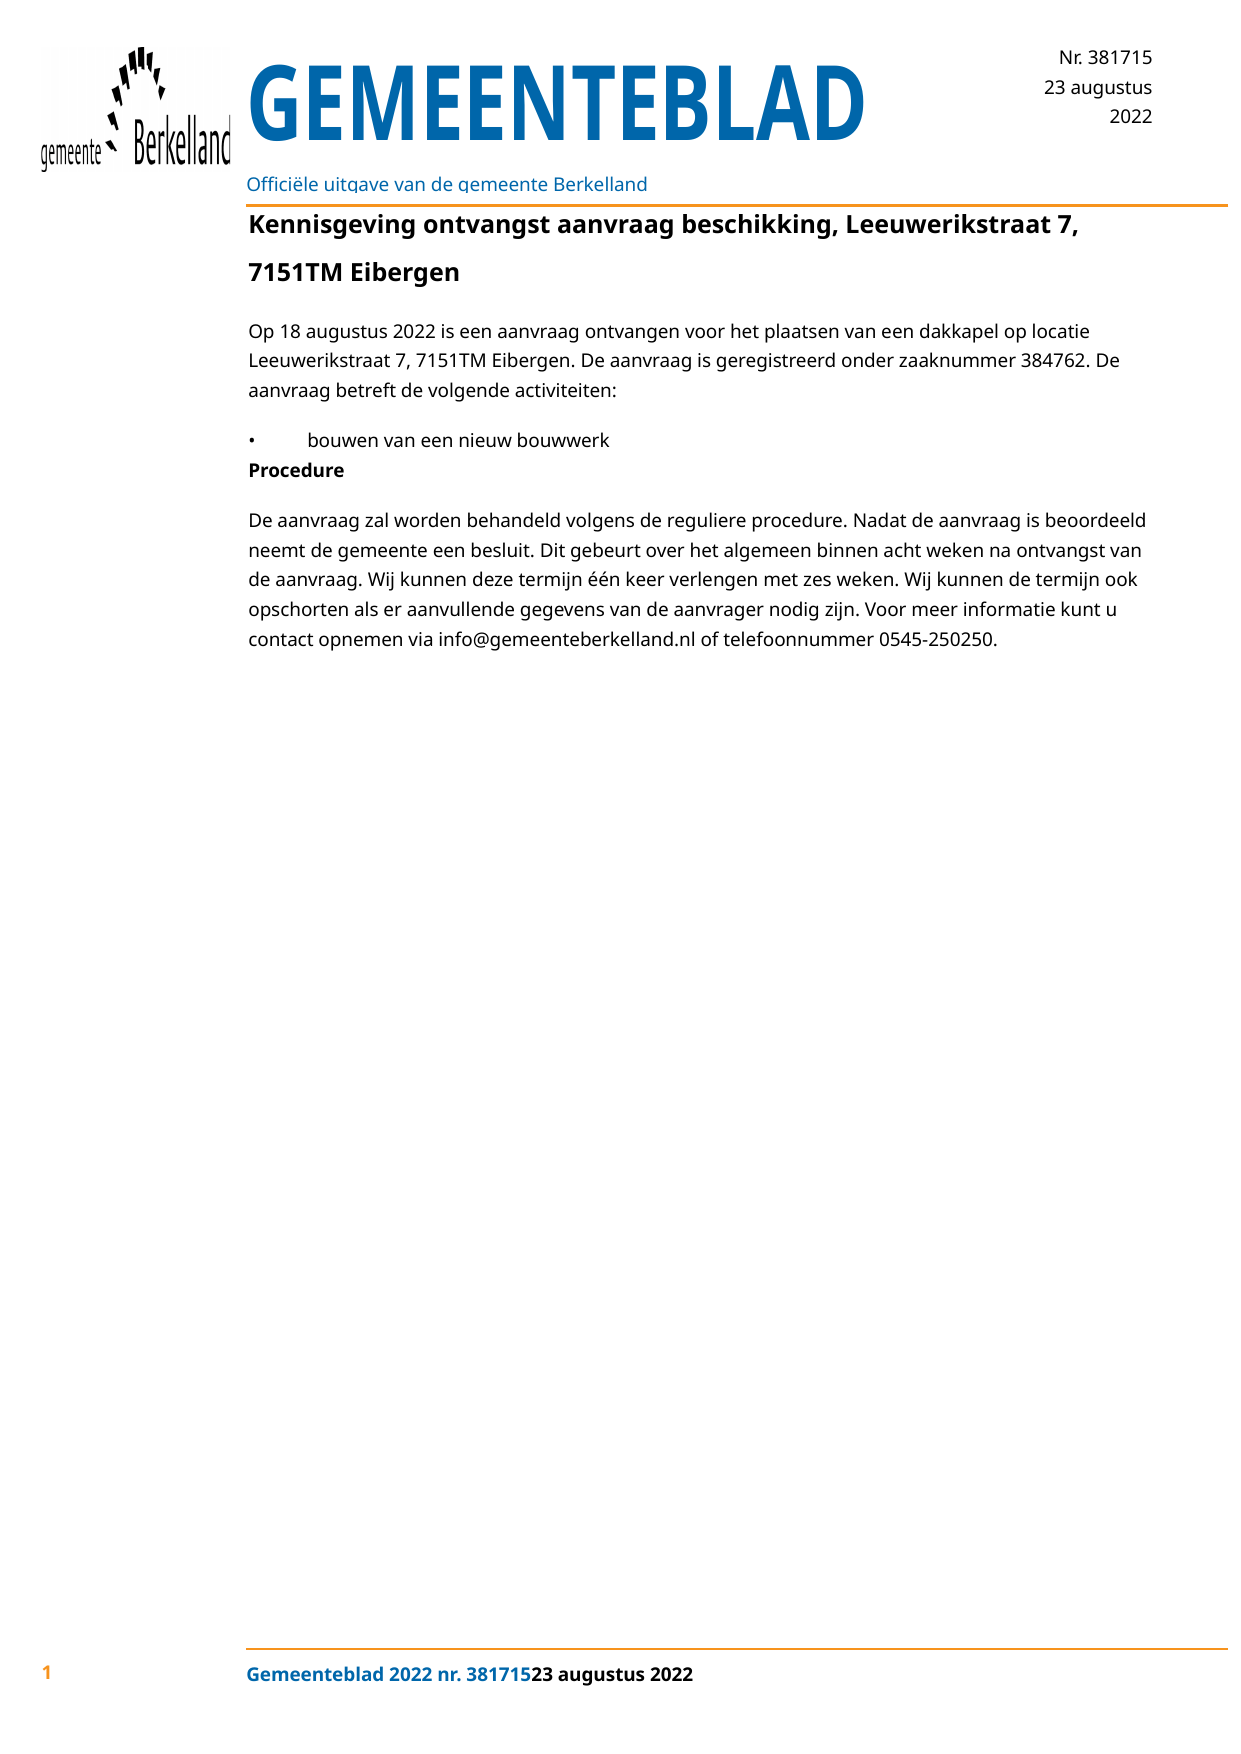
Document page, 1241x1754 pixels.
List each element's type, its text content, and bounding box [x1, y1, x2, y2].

text Procedure [248, 457, 1152, 483]
text Op 18 augustus 2022 is een aanvraag ontvangen voor het plaatsen van een dakkapel op locatie Leeuwerikstraat 7, 7151TM Eibergen. De aanvraag is geregistreerd onder zaaknummer 384762. De aanvraag betreft de volgende activiteiten: [248, 318, 1152, 403]
text Kennisgeving ontvangst aanvraag beschikking, Leeuwerikstraat 7, 7151TM Eibergen [248, 207, 1152, 288]
list bouwen van een nieuw bouwwerk [248, 427, 1152, 453]
text De aanvraag zal worden behandeld volgens de reguliere procedure. Nadat de aanvraag is beoordeeld neemt de gemeente een besluit. Dit gebeurt over het algemeen binnen acht weken na ontvangst van de aanvraag. Wij kunnen deze termijn één keer verlengen met zes weken. Wij kunnen de termijn ook opschorten als er aanvullende gegevens van de aanvrager nodig zijn. Voor meer informatie kunt u contact opnemen via info@gemeenteberkelland.nl of telefoonnummer 0545-250250. [248, 507, 1152, 652]
picture [41, 47, 231, 172]
